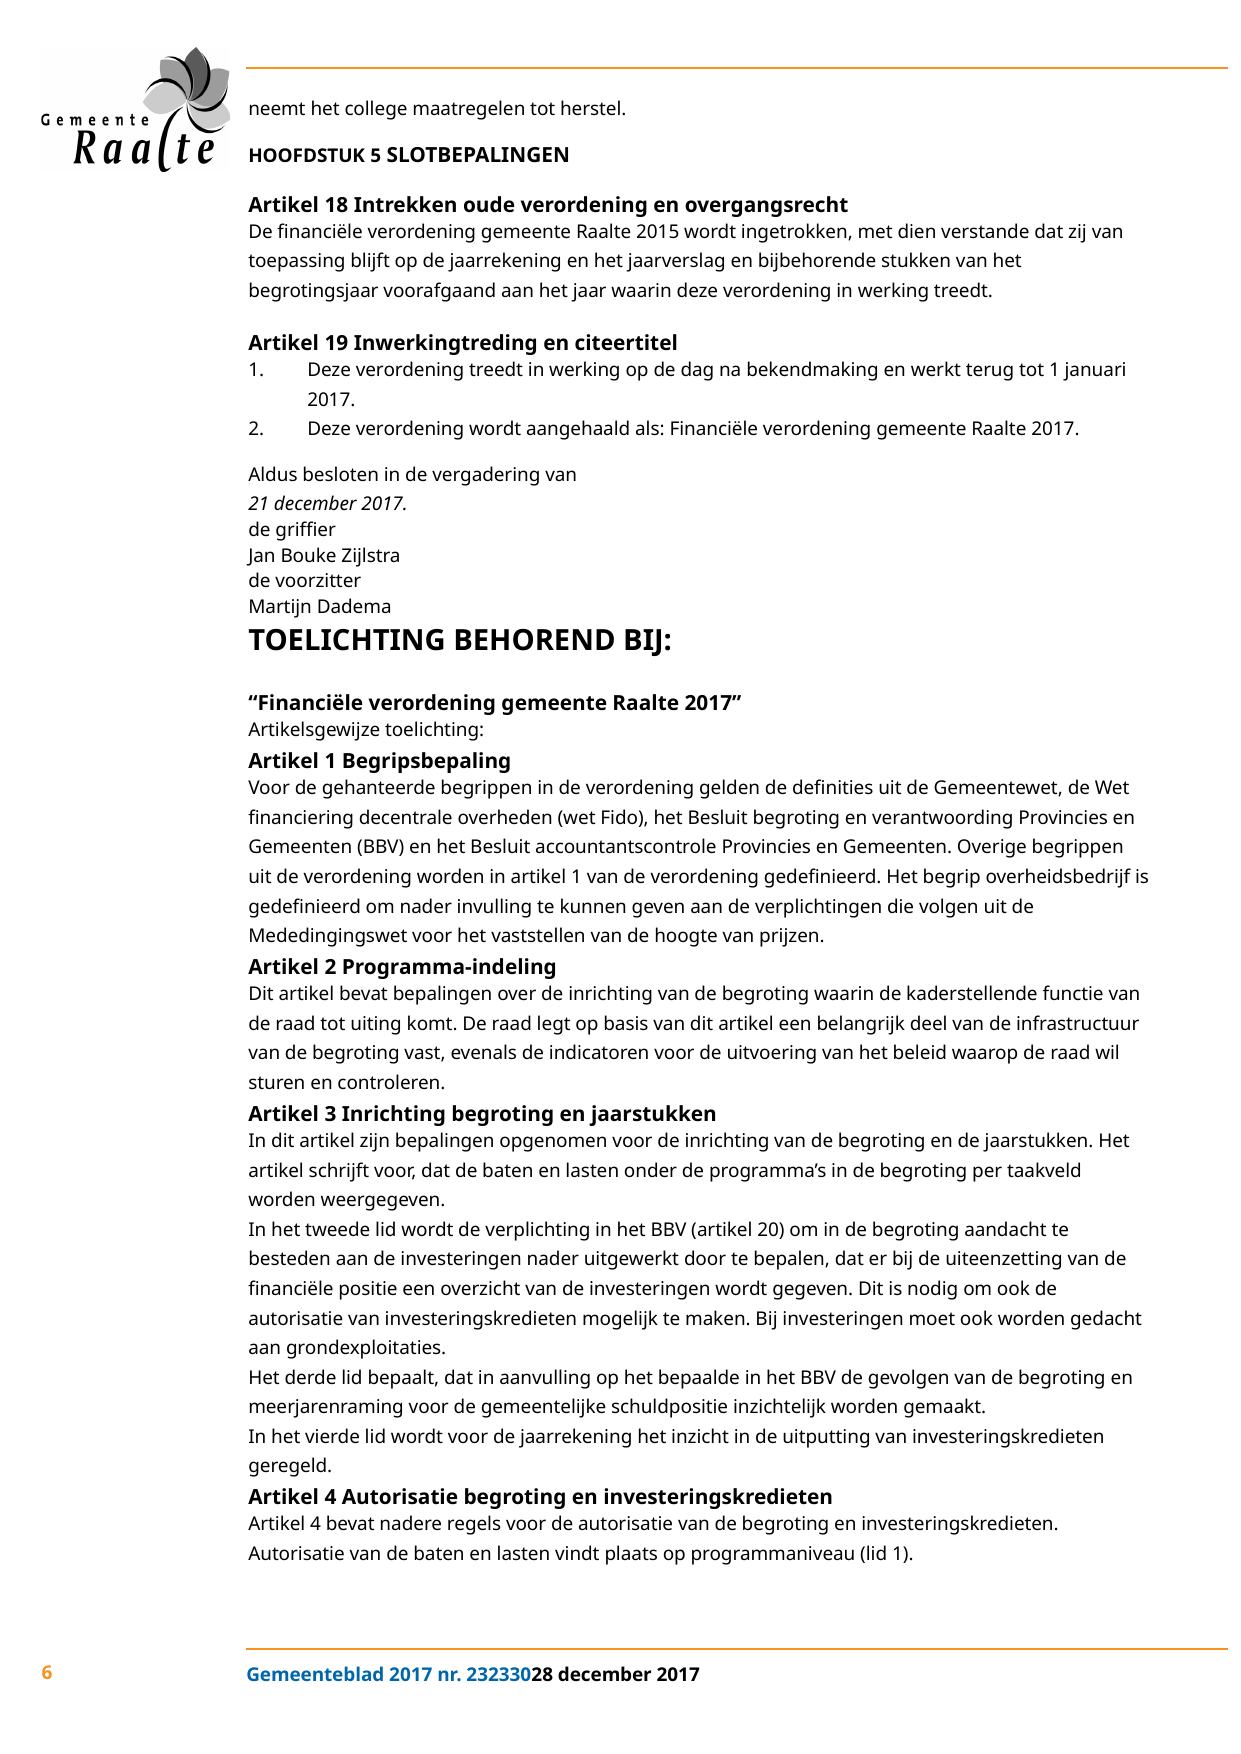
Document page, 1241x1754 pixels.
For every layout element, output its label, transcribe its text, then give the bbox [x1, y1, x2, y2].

text de voorzitter [248, 568, 1152, 593]
text In het vierde lid wordt voor de jaarrekening het inzicht in de uitputting van investeringskredieten geregeld. [248, 1423, 1152, 1478]
picture [41, 47, 231, 172]
text In het tweede lid wordt de verplichting in het BBV (artikel 20) om in de begroting aandacht te besteden aan de investeringen nader uitgewerkt door te bepalen, dat er bij de uiteenzetting van de financiële positie een overzicht van de investeringen wordt gegeven. Dit is nodig om ook de autorisatie van investeringskredieten mogelijk te maken. Bij investeringen moet ook worden gedacht aan grondexploitaties. [248, 1216, 1152, 1360]
text Aldus besloten in de vergadering van [248, 461, 1152, 487]
text Artikel 3 Inrichting begroting en jaarstukken [248, 1099, 1152, 1127]
text Artikelsgewijze toelichting: [248, 716, 1152, 742]
text Jan Bouke Zijlstra [248, 542, 1152, 568]
text Artikel 19 Inwerkingtreding en citeertitel [248, 328, 1152, 356]
text neemt het college maatregelen tot herstel. [248, 95, 1152, 121]
list Deze verordening wordt aangehaald als: Financiële verordening gemeente Raalte 2017. [248, 415, 1152, 441]
text Dit artikel bevat bepalingen over de inrichting van de begroting waarin de kaderstellende functie van de raad tot uiting komt. De raad legt op basis van dit artikel een belangrijk deel van de infrastructuur van de begroting vast, evenals de indicatoren voor de uitvoering van het beleid waarop de raad wil sturen en controleren. [248, 980, 1152, 1095]
text HOOFDSTUK 5 SLOTBEPALINGEN [248, 140, 1152, 169]
text De financiële verordening gemeente Raalte 2015 wordt ingetrokken, met dien verstande dat zij van toepassing blijft op de jaarrekening en het jaarverslag en bijbehorende stukken van het begrotingsjaar voorafgaand aan het jaar waarin deze verordening in werking treedt. [248, 218, 1152, 303]
text Artikel 4 Autorisatie begroting en investeringskredieten [248, 1482, 1152, 1511]
text Martijn Dadema [248, 593, 1152, 619]
list Deze verordening treedt in werking op de dag na bekendmaking en werkt terug tot 1 januari 2017. [248, 356, 1152, 411]
text “Financiële verordening gemeente Raalte 2017” [248, 688, 1152, 716]
text Artikel 1 Begripsbepaling [248, 746, 1152, 774]
text 21 december 2017. [248, 491, 1152, 516]
text Artikel 2 Programma-indeling [248, 952, 1152, 980]
text In dit artikel zijn bepalingen opgenomen voor de inrichting van de begroting en de jaarstukken. Het artikel schrijft voor, dat de baten en lasten onder de programma’s in de begroting per taakveld worden weergegeven. [248, 1127, 1152, 1212]
text Artikel 18 Intrekken oude verordening en overgangsrecht [248, 190, 1152, 218]
text Artikel 4 bevat nadere regels voor de autorisatie van de begroting en investeringskredieten. Autorisatie van de baten en lasten vindt plaats op programmaniveau (lid 1). [248, 1511, 1152, 1566]
text Het derde lid bepaalt, dat in aanvulling op het bepaalde in het BBV de gevolgen van de begroting en meerjarenraming voor de gemeentelijke schuldpositie inzichtelijk worden gemaakt. [248, 1364, 1152, 1419]
text TOELICHTING BEHOREND BIJ: [248, 619, 1152, 659]
text Voor de gehanteerde begrippen in de verordening gelden de definities uit de Gemeentewet, de Wet financiering decentrale overheden (wet Fido), het Besluit begroting en verantwoording Provincies en Gemeenten (BBV) en het Besluit accountantscontrole Provincies en Gemeenten. Overige begrippen uit de verordening worden in artikel 1 van de verordening gedefinieerd. Het begrip overheidsbedrijf is gedefinieerd om nader invulling te kunnen geven aan de verplichtingen die volgen uit de Mededingingswet voor het vaststellen van de hoogte van prijzen. [248, 774, 1152, 948]
text de griffier [248, 516, 1152, 542]
